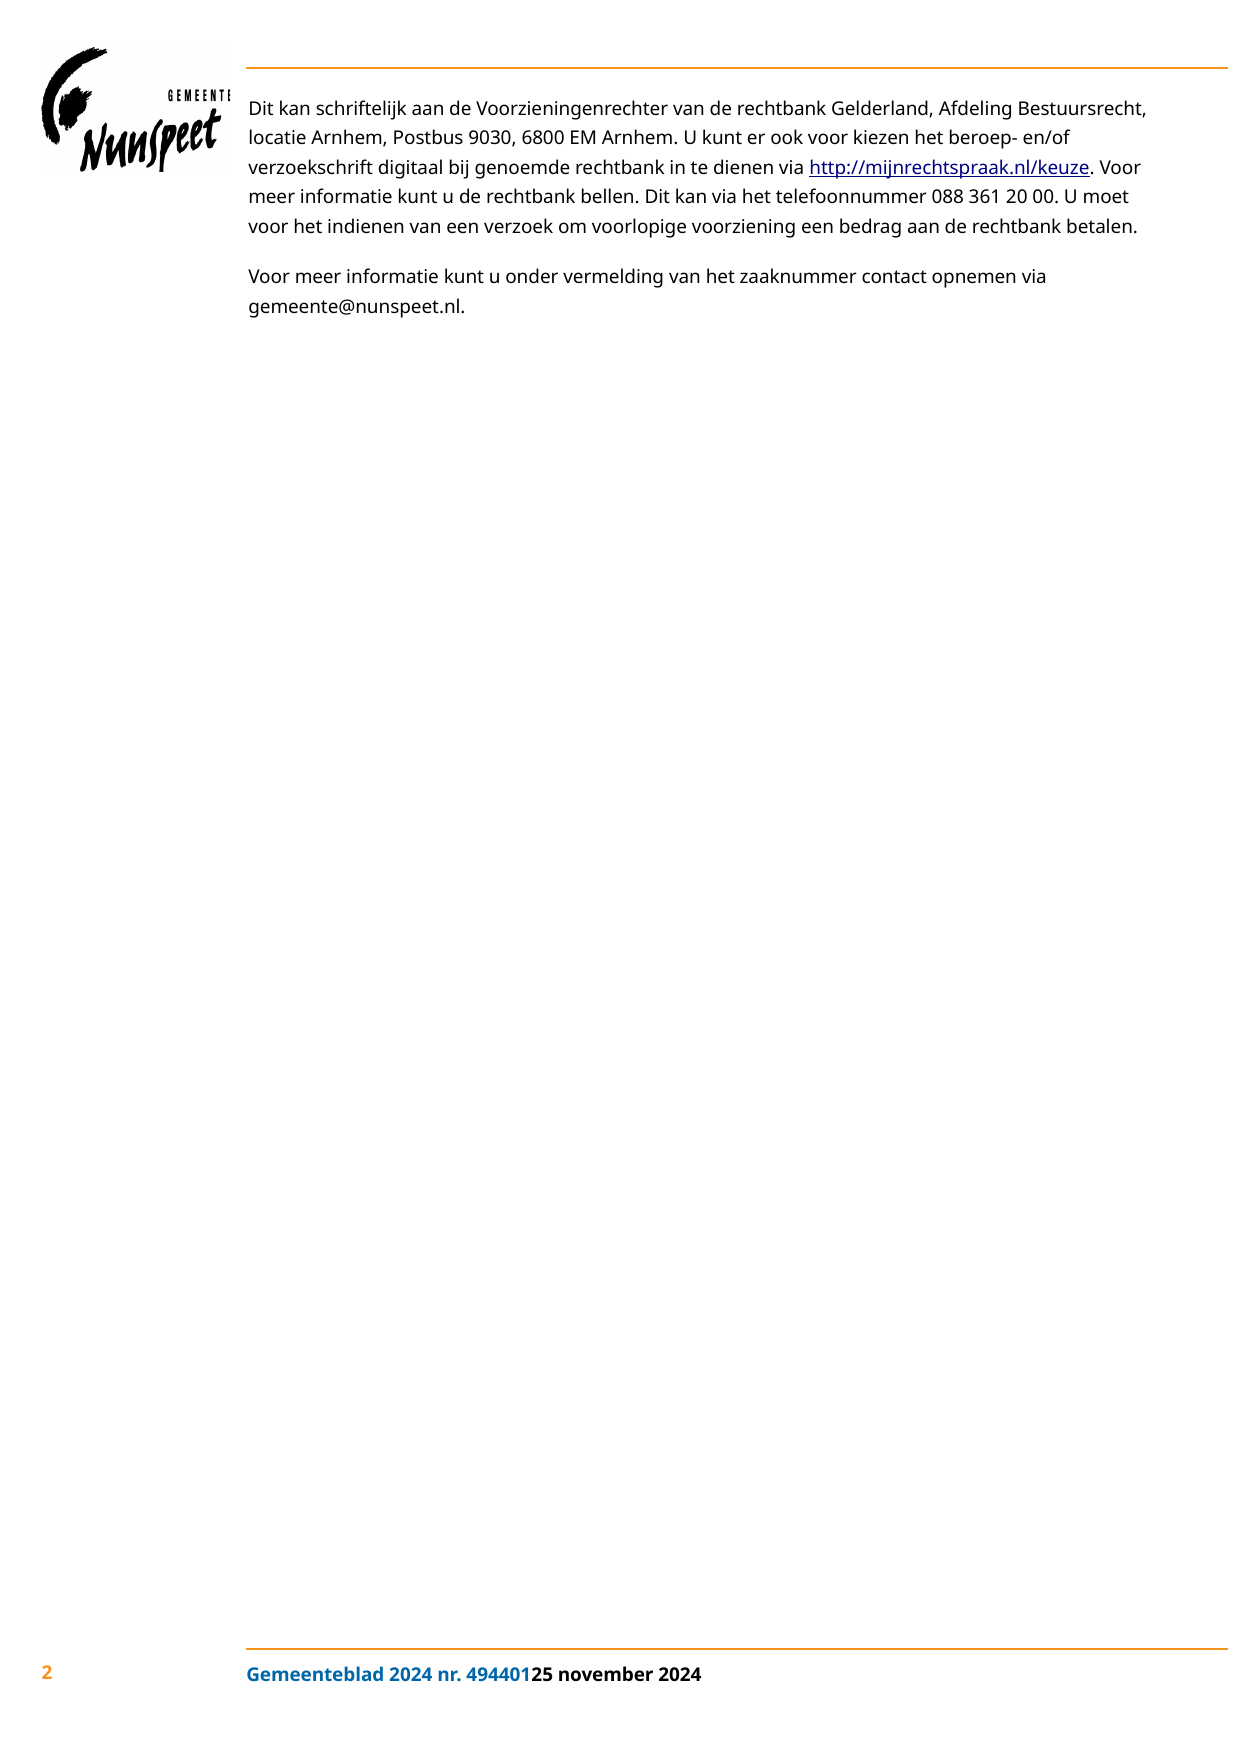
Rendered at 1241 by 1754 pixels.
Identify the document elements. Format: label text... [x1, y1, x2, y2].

text Dit kan schriftelijk aan de Voorzieningenrechter van de rechtbank Gelderland, Afdeling Bestuursrecht, locatie Arnhem, Postbus 9030, 6800 EM Arnhem. U kunt er ook voor kiezen het beroep- en/of verzoekschrift digitaal bij genoemde rechtbank in te dienen via http://mijnrechtspraak.nl/keuze. Voor meer informatie kunt u de rechtbank bellen. Dit kan via het telefoonnummer 088 361 20 00. U moet voor het indienen van een verzoek om voorlopige voorziening een bedrag aan de rechtbank betalen. [248, 95, 1152, 239]
text Voor meer informatie kunt u onder vermelding van het zaaknummer contact opnemen via gemeente@nunspeet.nl. [248, 263, 1152, 319]
picture [41, 47, 231, 172]
